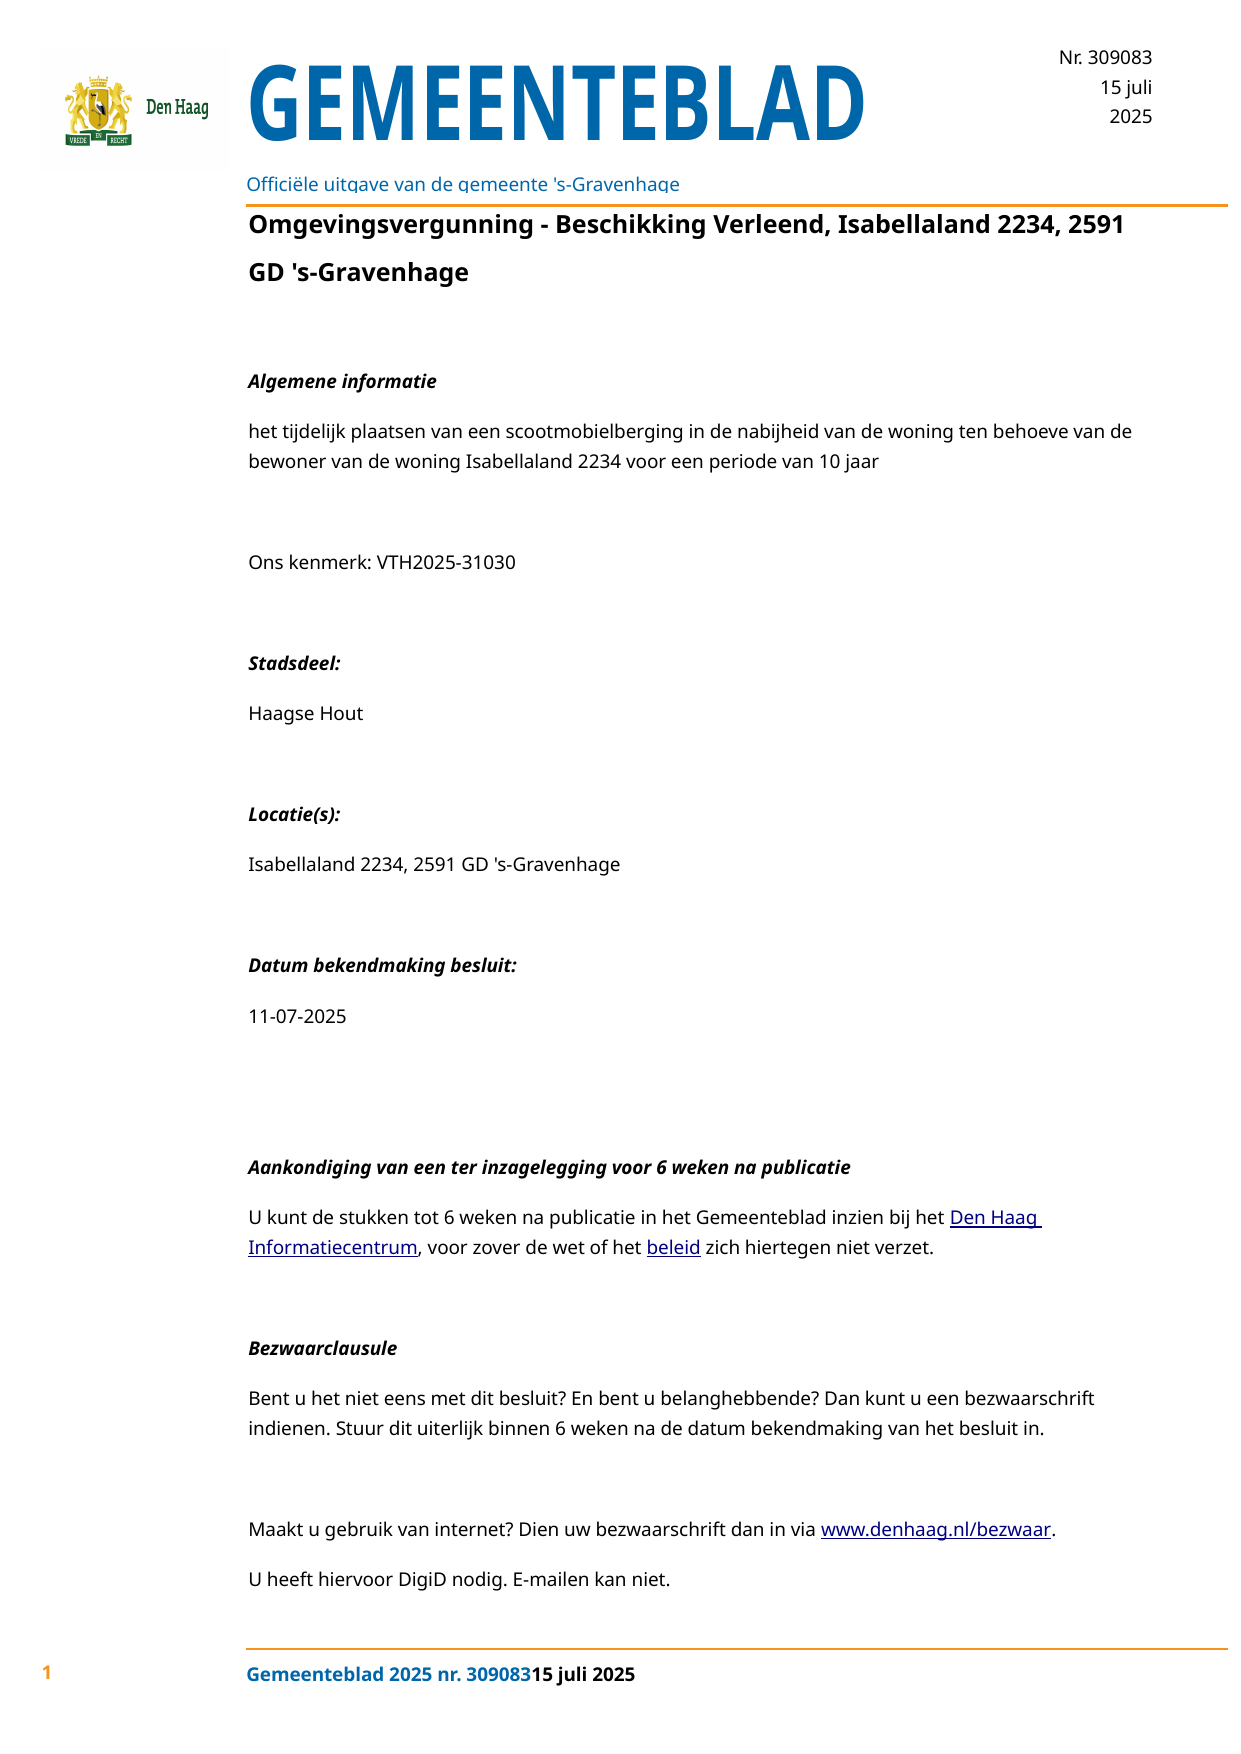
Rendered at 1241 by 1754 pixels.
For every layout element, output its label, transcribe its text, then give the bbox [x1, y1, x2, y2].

text U kunt de stukken tot 6 weken na publicatie in het Gemeenteblad inzien bij het Den Haag Informatiecentrum, voor zover de wet of het beleid zich hiertegen niet verzet. [248, 1204, 1152, 1260]
text 11-07-2025 [248, 1003, 1152, 1029]
text Bent u het niet eens met dit besluit? En bent u belanghebbende? Dan kunt u een bezwaarschrift indienen. Stuur dit uiterlijk binnen 6 weken na de datum bekendmaking van het besluit in. [248, 1385, 1152, 1441]
text Datum bekendmaking besluit: [248, 952, 1152, 978]
text Stadsdeel: [248, 650, 1152, 676]
text Omgevingsvergunning - Beschikking Verleend, Isabellaland 2234, 2591 GD 's-Gravenhage [248, 207, 1152, 288]
text Locatie(s): [248, 801, 1152, 827]
text het tijdelijk plaatsen van een scootmobielberging in de nabijheid van de woning ten behoeve van de bewoner van de woning Isabellaland 2234 voor een periode van 10 jaar [248, 419, 1152, 474]
text Bezwaarclausule [248, 1335, 1152, 1361]
text Isabellaland 2234, 2591 GD 's-Gravenhage [248, 852, 1152, 877]
text Aankondiging van een ter inzagelegging voor 6 weken na publicatie [248, 1154, 1152, 1180]
text Ons kenmerk: VTH2025-31030 [248, 549, 1152, 575]
text Algemene informatie [248, 368, 1152, 394]
text Haagse Hout [248, 700, 1152, 726]
text Maakt u gebruik van internet? Dien uw bezwaarschrift dan in via www.denhaag.nl/bezwaar. [248, 1516, 1152, 1542]
text U heeft hiervoor DigiD nodig. E-mailen kan niet. [248, 1566, 1152, 1592]
picture [41, 47, 231, 172]
